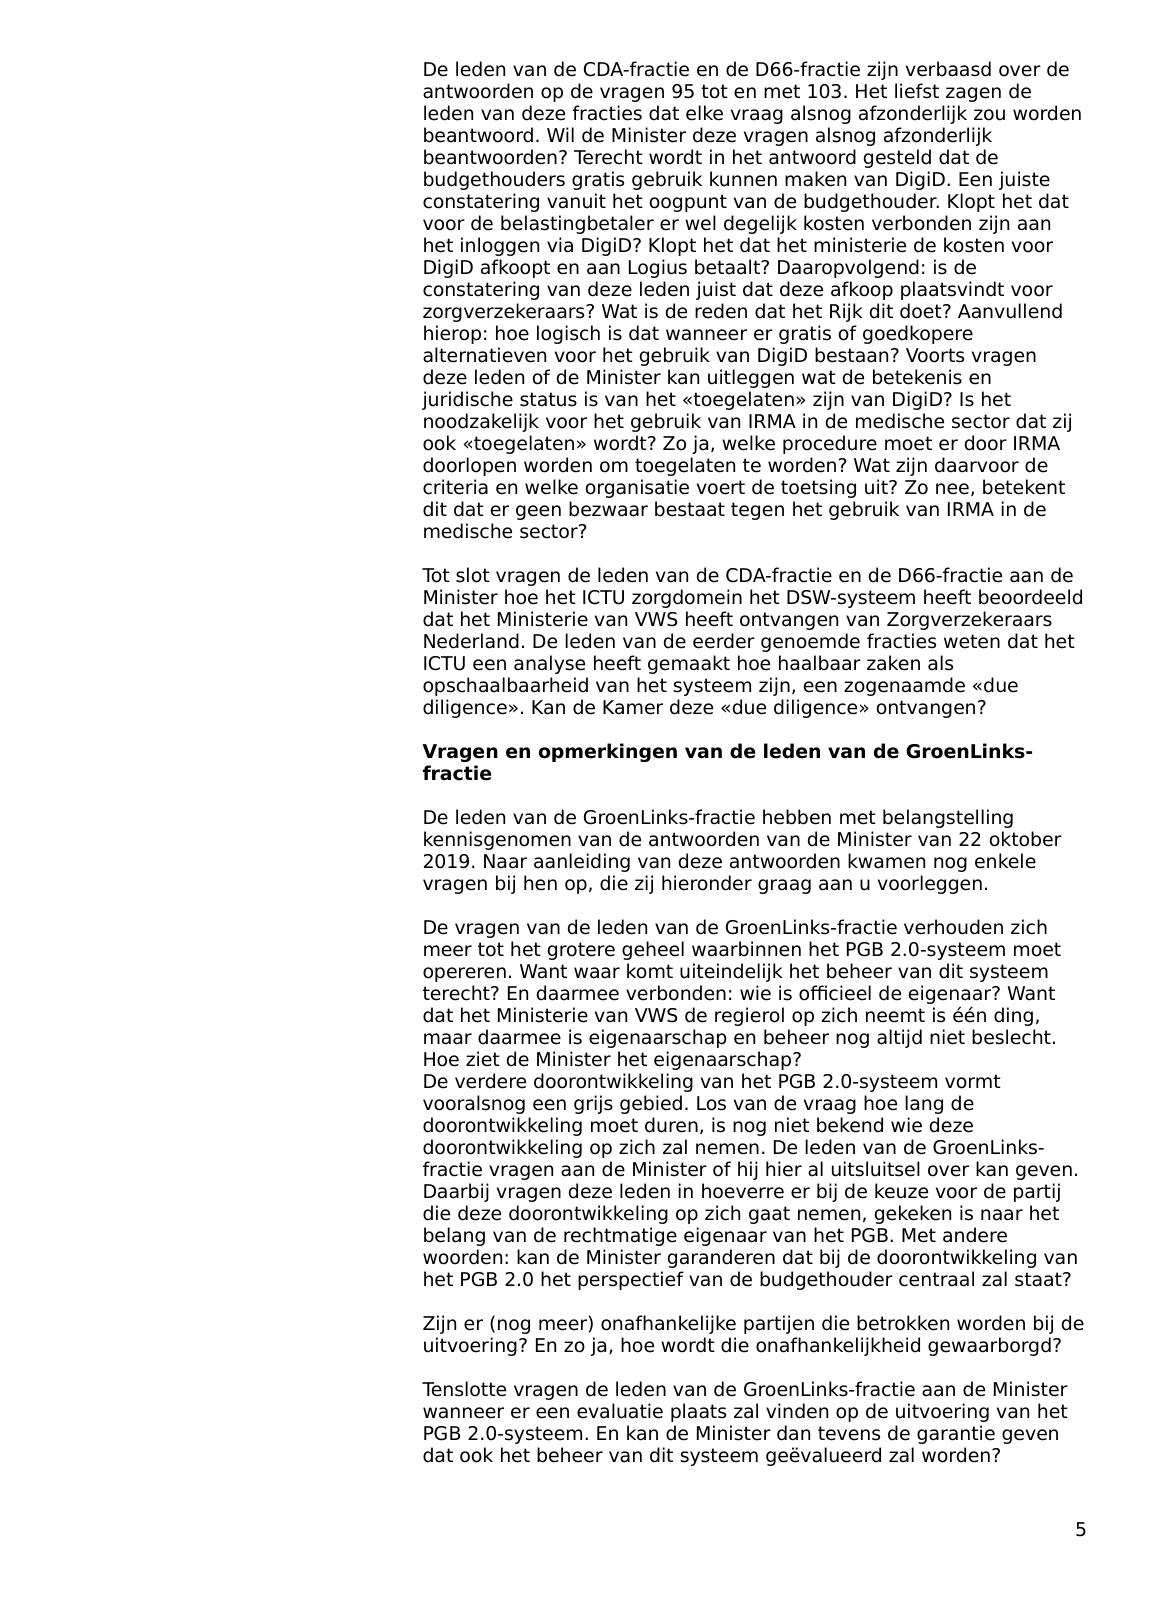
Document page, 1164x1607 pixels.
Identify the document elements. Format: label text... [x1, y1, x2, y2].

text De leden van de CDA-fractie en de D66-fractie zijn verbaasd over de antwoorden op de vragen 95 tot en met 103. Het liefst zagen de leden van deze fracties dat elke vraag alsnog afzonderlijk zou worden beantwoord. Wil de Minister deze vragen alsnog afzonderlijk beantwoorden? Terecht wordt in het antwoord gesteld dat de budgethouders gratis gebruik kunnen maken van DigiD. Een juiste constatering vanuit het oogpunt van de budgethouder. Klopt het dat voor de belastingbetaler er wel degelijk kosten verbonden zijn aan het inloggen via DigiD? Klopt het dat het ministerie de kosten voor DigiD afkoopt en aan Logius betaalt? Daaropvolgend: is de constatering van deze leden juist dat deze afkoop plaatsvindt voor zorgverzekeraars? Wat is de reden dat het Rijk dit doet? Aanvullend hierop: hoe logisch is dat wanneer er gratis of goedkopere alternatieven voor het gebruik van DigiD bestaan? Voorts vragen deze leden of de Minister kan uitleggen wat de betekenis en juridische status is van het «toegelaten» zijn van DigiD? Is het noodzakelijk voor het gebruik van IRMA in de medische sector dat zij ook «toegelaten» wordt? Zo ja, welke procedure moet er door IRMA doorlopen worden om toegelaten te worden? Wat zijn daarvoor de criteria en welke organisatie voert de toetsing uit? Zo nee, betekent dit dat er geen bezwaar bestaat tegen het gebruik van IRMA in de medische sector? [422, 59, 1087, 543]
subtitle Vragen en opmerkingen van de leden van de GroenLinks-fractie [422, 741, 1087, 785]
text Tot slot vragen de leden van de CDA-fractie en de D66-fractie aan de Minister hoe het ICTU zorgdomein het DSW-systeem heeft beoordeeld dat het Ministerie van VWS heeft ontvangen van Zorgverzekeraars Nederland. De leden van de eerder genoemde fracties weten dat het ICTU een analyse heeft gemaakt hoe haalbaar zaken als opschaalbaarheid van het systeem zijn, een zogenaamde «due diligence». Kan de Kamer deze «due diligence» ontvangen? [422, 565, 1087, 719]
text De verdere doorontwikkeling van het PGB 2.0-systeem vormt vooralsnog een grijs gebied. Los van de vraag hoe lang de doorontwikkeling moet duren, is nog niet bekend wie deze doorontwikkeling op zich zal nemen. De leden van de GroenLinks-fractie vragen aan de Minister of hij hier al uitsluitsel over kan geven. Daarbij vragen deze leden in hoeverre er bij de keuze voor de partij die deze doorontwikkeling op zich gaat nemen, gekeken is naar het belang van de rechtmatige eigenaar van het PGB. Met andere woorden: kan de Minister garanderen dat bij de doorontwikkeling van het PGB 2.0 het perspectief van de budgethouder centraal zal staat? [422, 1071, 1087, 1291]
text De leden van de GroenLinks-fractie hebben met belangstelling kennisgenomen van de antwoorden van de Minister van 22 oktober 2019. Naar aanleiding van deze antwoorden kwamen nog enkele vragen bij hen op, die zij hieronder graag aan u voorleggen. [422, 807, 1087, 895]
text Zijn er (nog meer) onafhankelijke partijen die betrokken worden bij de uitvoering? En zo ja, hoe wordt die onafhankelijkheid gewaarborgd? [422, 1313, 1087, 1357]
text De vragen van de leden van de GroenLinks-fractie verhouden zich meer tot het grotere geheel waarbinnen het PGB 2.0-systeem moet opereren. Want waar komt uiteindelijk het beheer van dit systeem terecht? En daarmee verbonden: wie is officieel de eigenaar? Want dat het Ministerie van VWS de regierol op zich neemt is één ding, maar daarmee is eigenaarschap en beheer nog altijd niet beslecht. Hoe ziet de Minister het eigenaarschap? [422, 917, 1087, 1071]
text Tenslotte vragen de leden van de GroenLinks-fractie aan de Minister wanneer er een evaluatie plaats zal vinden op de uitvoering van het PGB 2.0-systeem. En kan de Minister dan tevens de garantie geven dat ook het beheer van dit systeem geëvalueerd zal worden? [422, 1379, 1087, 1467]
